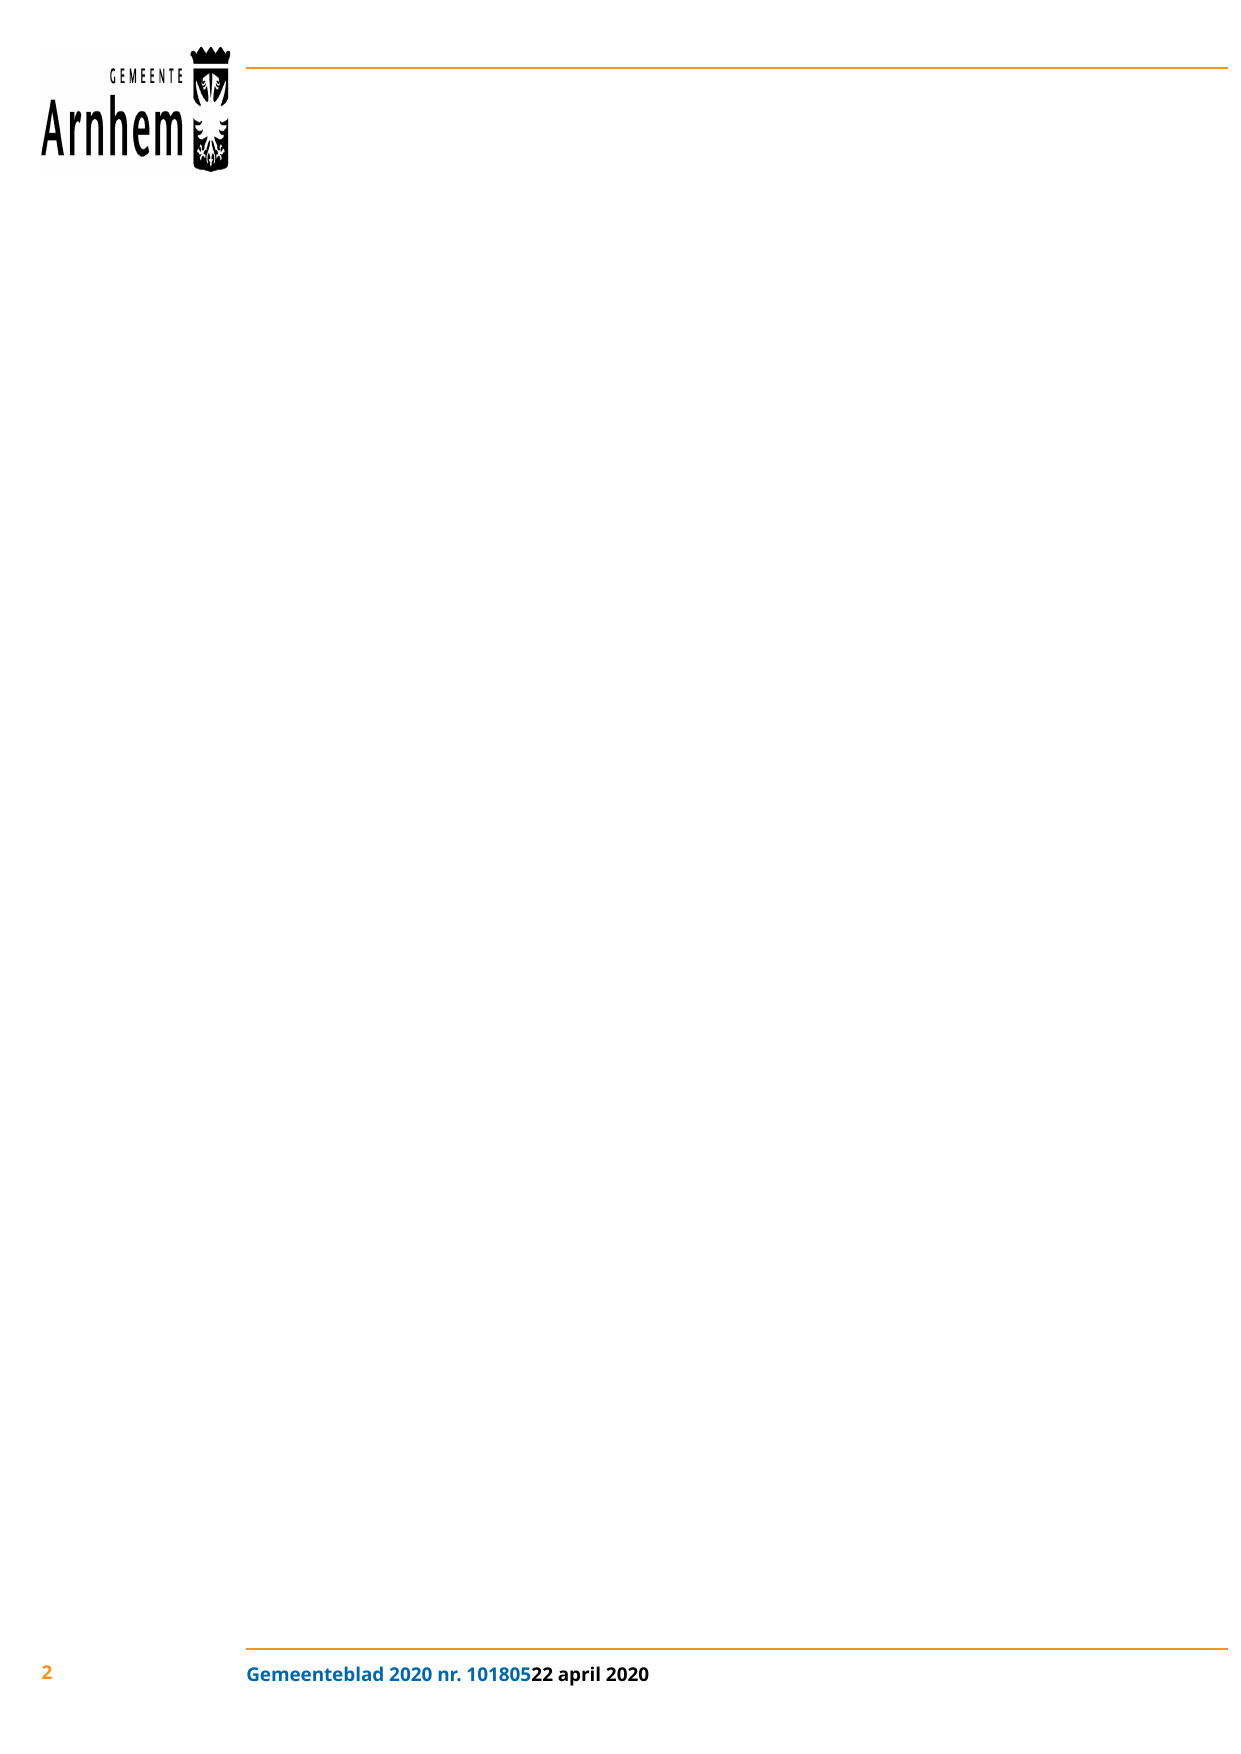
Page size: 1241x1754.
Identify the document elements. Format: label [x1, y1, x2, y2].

picture [41, 47, 231, 172]
